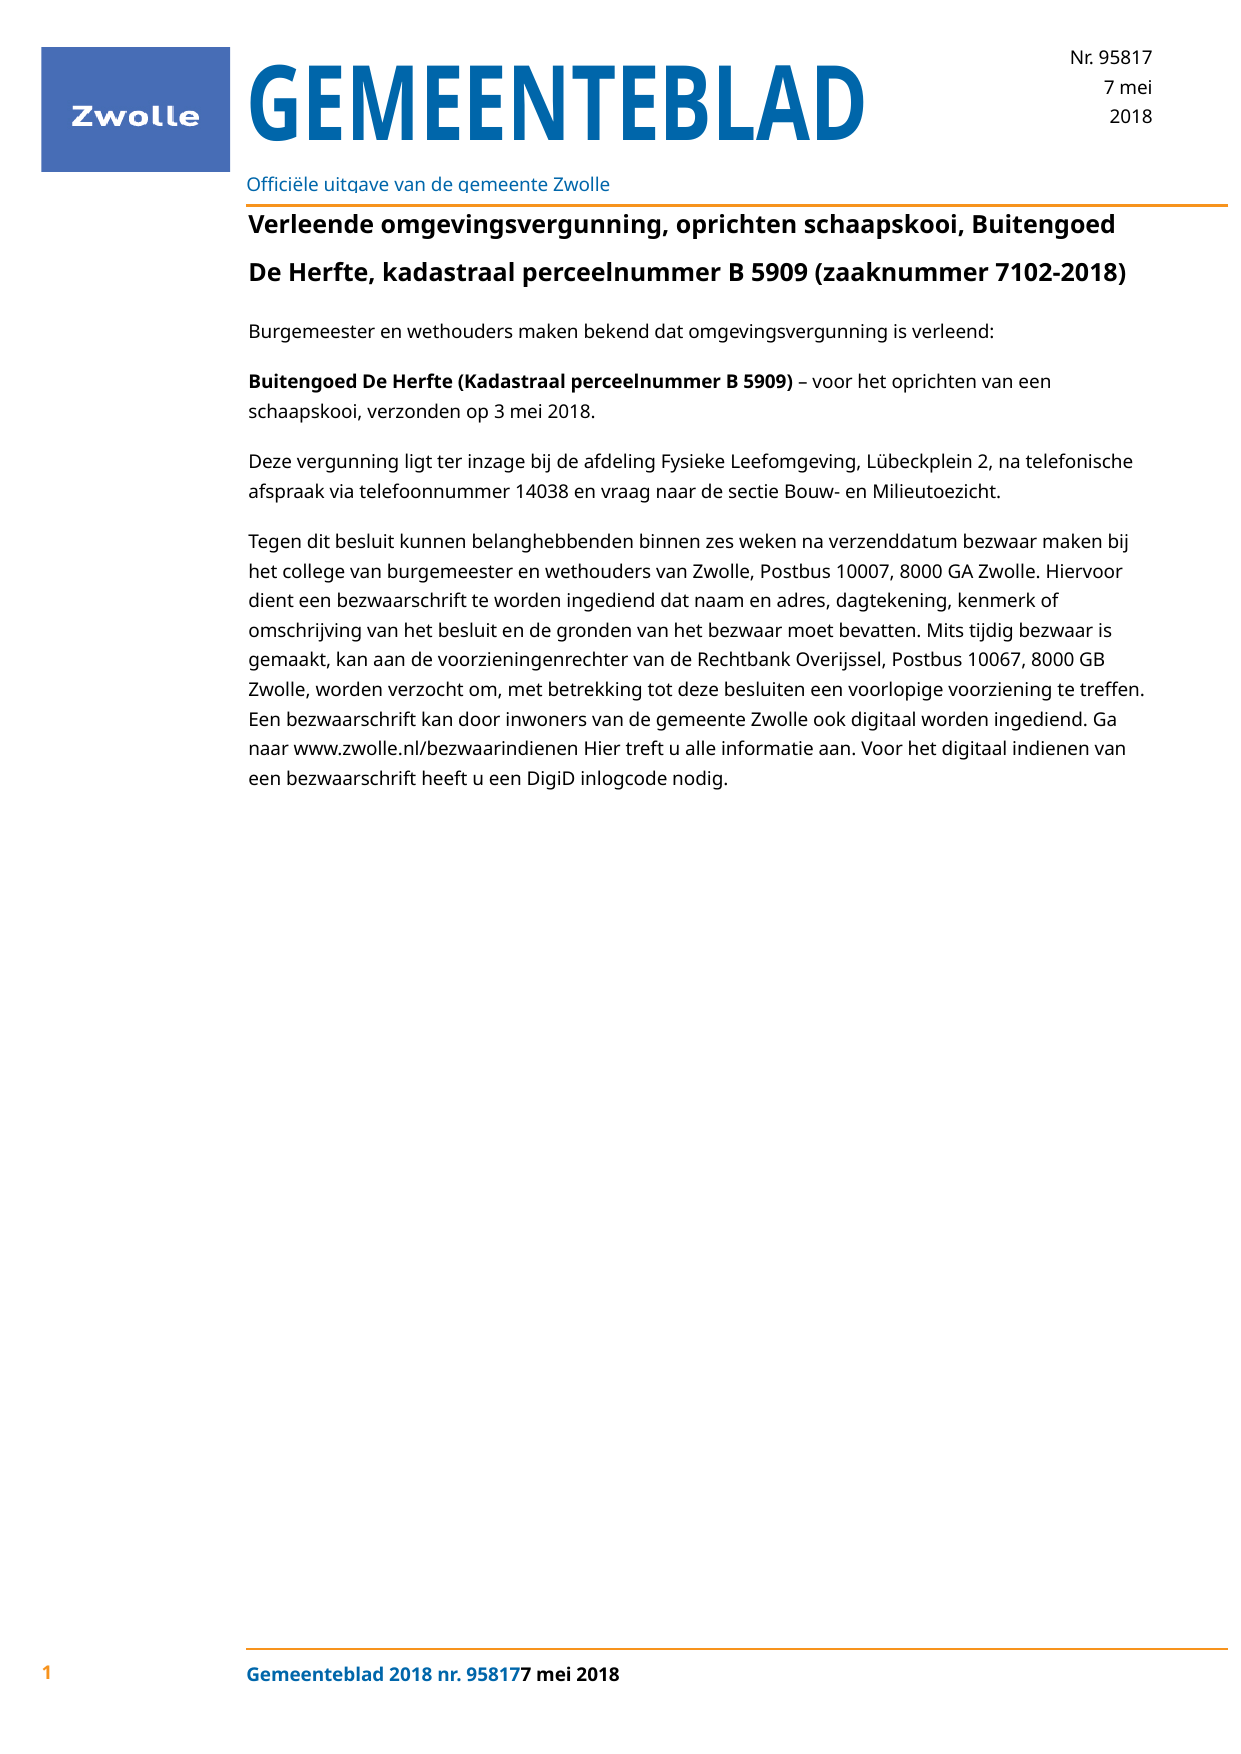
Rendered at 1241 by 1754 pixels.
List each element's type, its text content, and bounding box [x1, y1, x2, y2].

text Verleende omgevingsvergunning, oprichten schaapskooi, Buitengoed De Herfte, kadastraal perceelnummer B 5909 (zaaknummer 7102-2018) [248, 207, 1152, 288]
text Buitengoed De Herfte (Kadastraal perceelnummer B 5909) – voor het oprichten van een schaapskooi, verzonden op 3 mei 2018. [248, 368, 1152, 424]
text Tegen dit besluit kunnen belanghebbenden binnen zes weken na verzenddatum bezwaar maken bij het college van burgemeester en wethouders van Zwolle, Postbus 10007, 8000 GA Zwolle. Hiervoor dient een bezwaarschrift te worden ingediend dat naam en adres, dagtekening, kenmerk of omschrijving van het besluit en de gronden van het bezwaar moet bevatten. Mits tijdig bezwaar is gemaakt, kan aan de voorzieningenrechter van de Rechtbank Overijssel, Postbus 10067, 8000 GB Zwolle, worden verzocht om, met betrekking tot deze besluiten een voorlopige voorziening te treffen. Een bezwaarschrift kan door inwoners van de gemeente Zwolle ook digitaal worden ingediend. Ga naar www.zwolle.nl/bezwaarindienen Hier treft u alle informatie aan. Voor het digitaal indienen van een bezwaarschrift heeft u een DigiD inlogcode nodig. [248, 528, 1152, 791]
text Deze vergunning ligt ter inzage bij de afdeling Fysieke Leefomgeving, Lübeckplein 2, na telefonische afspraak via telefoonnummer 14038 en vraag naar de sectie Bouw- en Milieutoezicht. [248, 448, 1152, 504]
text Burgemeester en wethouders maken bekend dat omgevingsvergunning is verleend: [248, 318, 1152, 344]
picture [41, 47, 231, 172]
